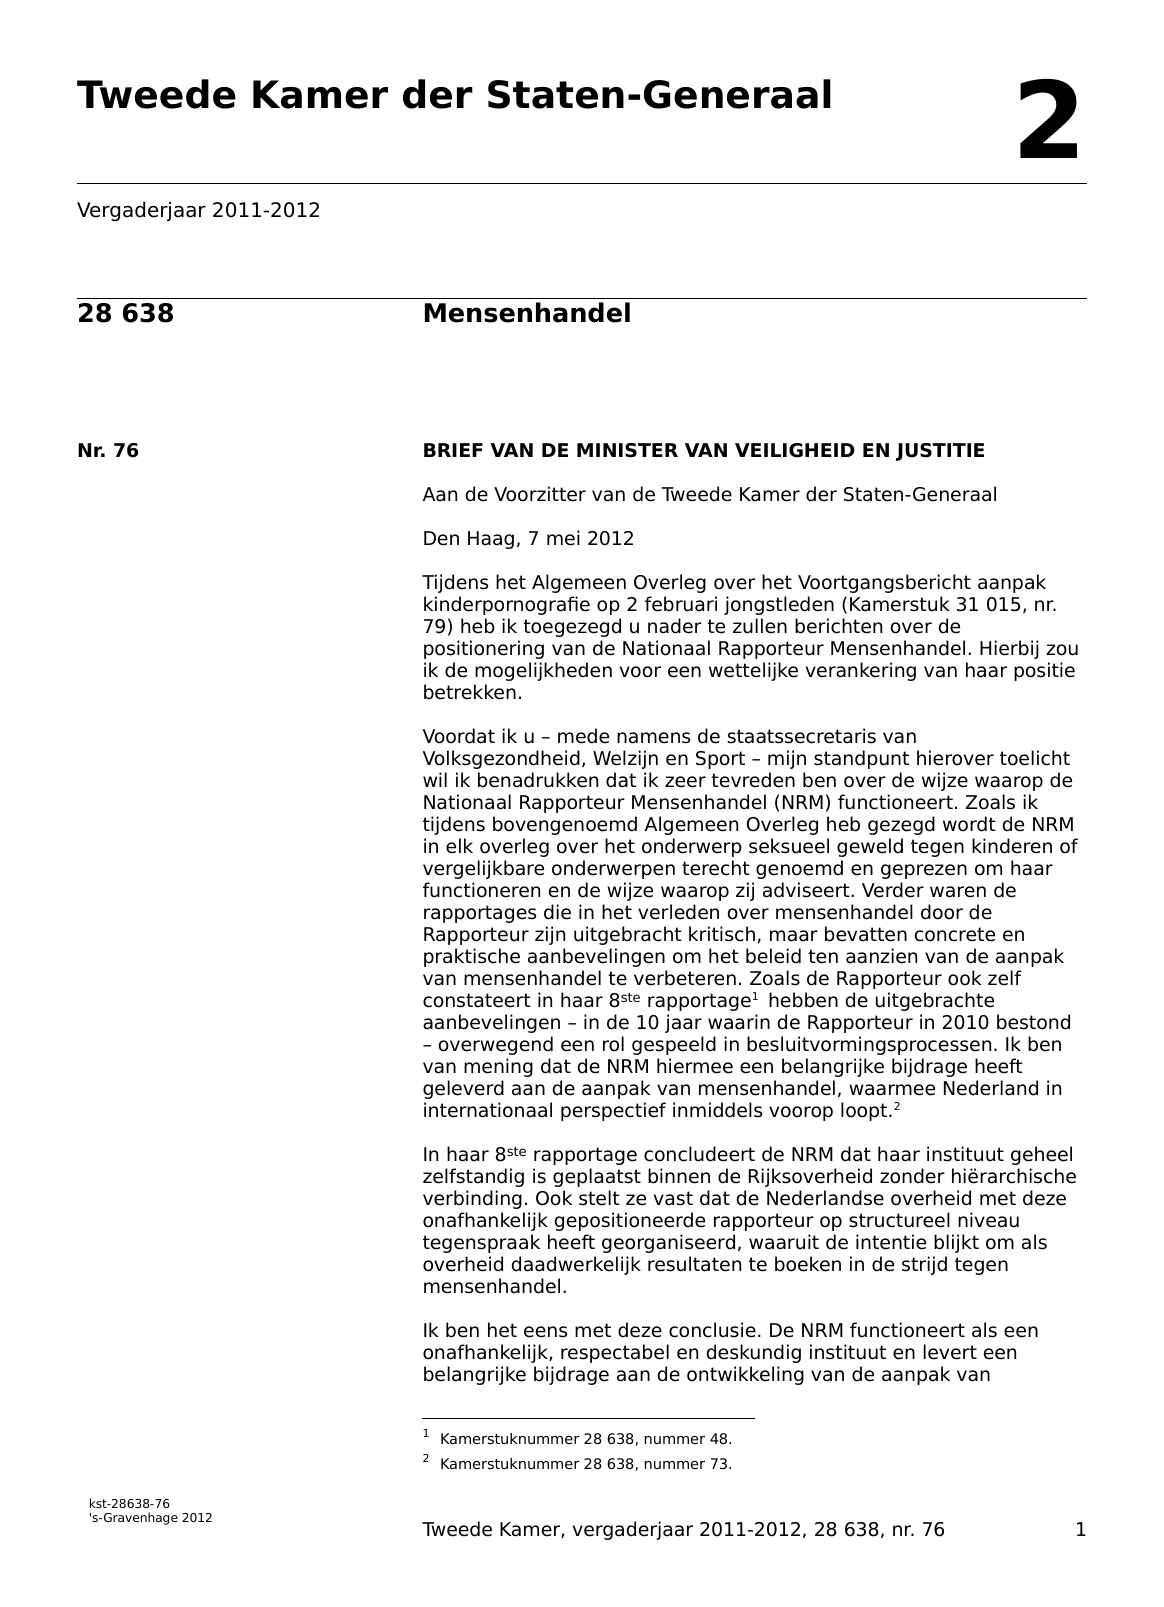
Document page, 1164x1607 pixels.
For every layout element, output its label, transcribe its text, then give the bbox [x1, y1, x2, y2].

table_header 2 [886, 59, 1087, 183]
text Den Haag, 7 mei 2012 [422, 528, 1087, 550]
subtitle 28 638 Mensenhandel [77, 299, 1087, 329]
subtitle Nr. 76 BRIEF VAN DE MINISTER VAN VEILIGHEID EN JUSTITIE [77, 440, 1087, 462]
table_cell Vergaderjaar 2011-2012 [77, 184, 1087, 298]
table_header Tweede Kamer der Staten-Generaal [77, 59, 886, 183]
text Ik ben het eens met deze conclusie. De NRM functioneert als een onafhankelijk, respectabel en deskundig instituut en levert een belangrijke bijdrage aan de ontwikkeling van de aanpak van [422, 1320, 1087, 1386]
text Voordat ik u – mede namens de staatssecretaris van Volksgezondheid, Welzijn en Sport – mijn standpunt hierover toelicht wil ik benadrukken dat ik zeer tevreden ben over de wijze waarop de Nationaal Rapporteur Mensenhandel (NRM) functioneert. Zoals ik tijdens bovengenoemd Algemeen Overleg heb gezegd wordt de NRM in elk overleg over het onderwerp seksueel geweld tegen kinderen of vergelijkbare onderwerpen terecht genoemd en geprezen om haar functioneren en de wijze waarop zij adviseert. Verder waren de rapportages die in het verleden over mensenhandel door de Rapporteur zijn uitgebracht kritisch, maar bevatten concrete en praktische aanbevelingen om het beleid ten aanzien van de aanpak van mensenhandel te verbeteren. Zoals de Rapporteur ook zelf constateert in haar 8ste rapportage hebben de uitgebrachte aanbevelingen – in de 10 jaar waarin de Rapporteur in 2010 bestond – overwegend een rol gespeeld in besluitvormingsprocessen. Ik ben van mening dat de NRM hiermee een belangrijke bijdrage heeft geleverd aan de aanpak van mensenhandel, waarmee Nederland in internationaal perspectief inmiddels voorop loopt. [422, 726, 1087, 1122]
text Aan de Voorzitter van de Tweede Kamer der Staten-Generaal [422, 484, 1087, 506]
text kst-28638-76 [88, 1497, 323, 1511]
text Tijdens het Algemeen Overleg over het Voortgangsbericht aanpak kinderpornografie op 2 februari jongstleden (Kamerstuk 31 015, nr. 79) heb ik toegezegd u nader te zullen berichten over de positionering van de Nationaal Rapporteur Mensenhandel. Hierbij zou ik de mogelijkheden voor een wettelijke verankering van haar positie betrekken. [422, 572, 1087, 704]
text Kamerstuknummer 28 638, nummer 48. [422, 1427, 1087, 1449]
text Kamerstuknummer 28 638, nummer 73. [422, 1452, 1087, 1474]
text In haar 8ste rapportage concludeert de NRM dat haar instituut geheel zelfstandig is geplaatst binnen de Rijksoverheid zonder hiërarchische verbinding. Ook stelt ze vast dat de Nederlandse overheid met deze onafhankelijk gepositioneerde rapporteur op structureel niveau tegenspraak heeft georganiseerd, waaruit de intentie blijkt om als overheid daadwerkelijk resultaten te boeken in de strijd tegen mensenhandel. [422, 1144, 1087, 1298]
text 's-Gravenhage 2012 [88, 1511, 323, 1525]
